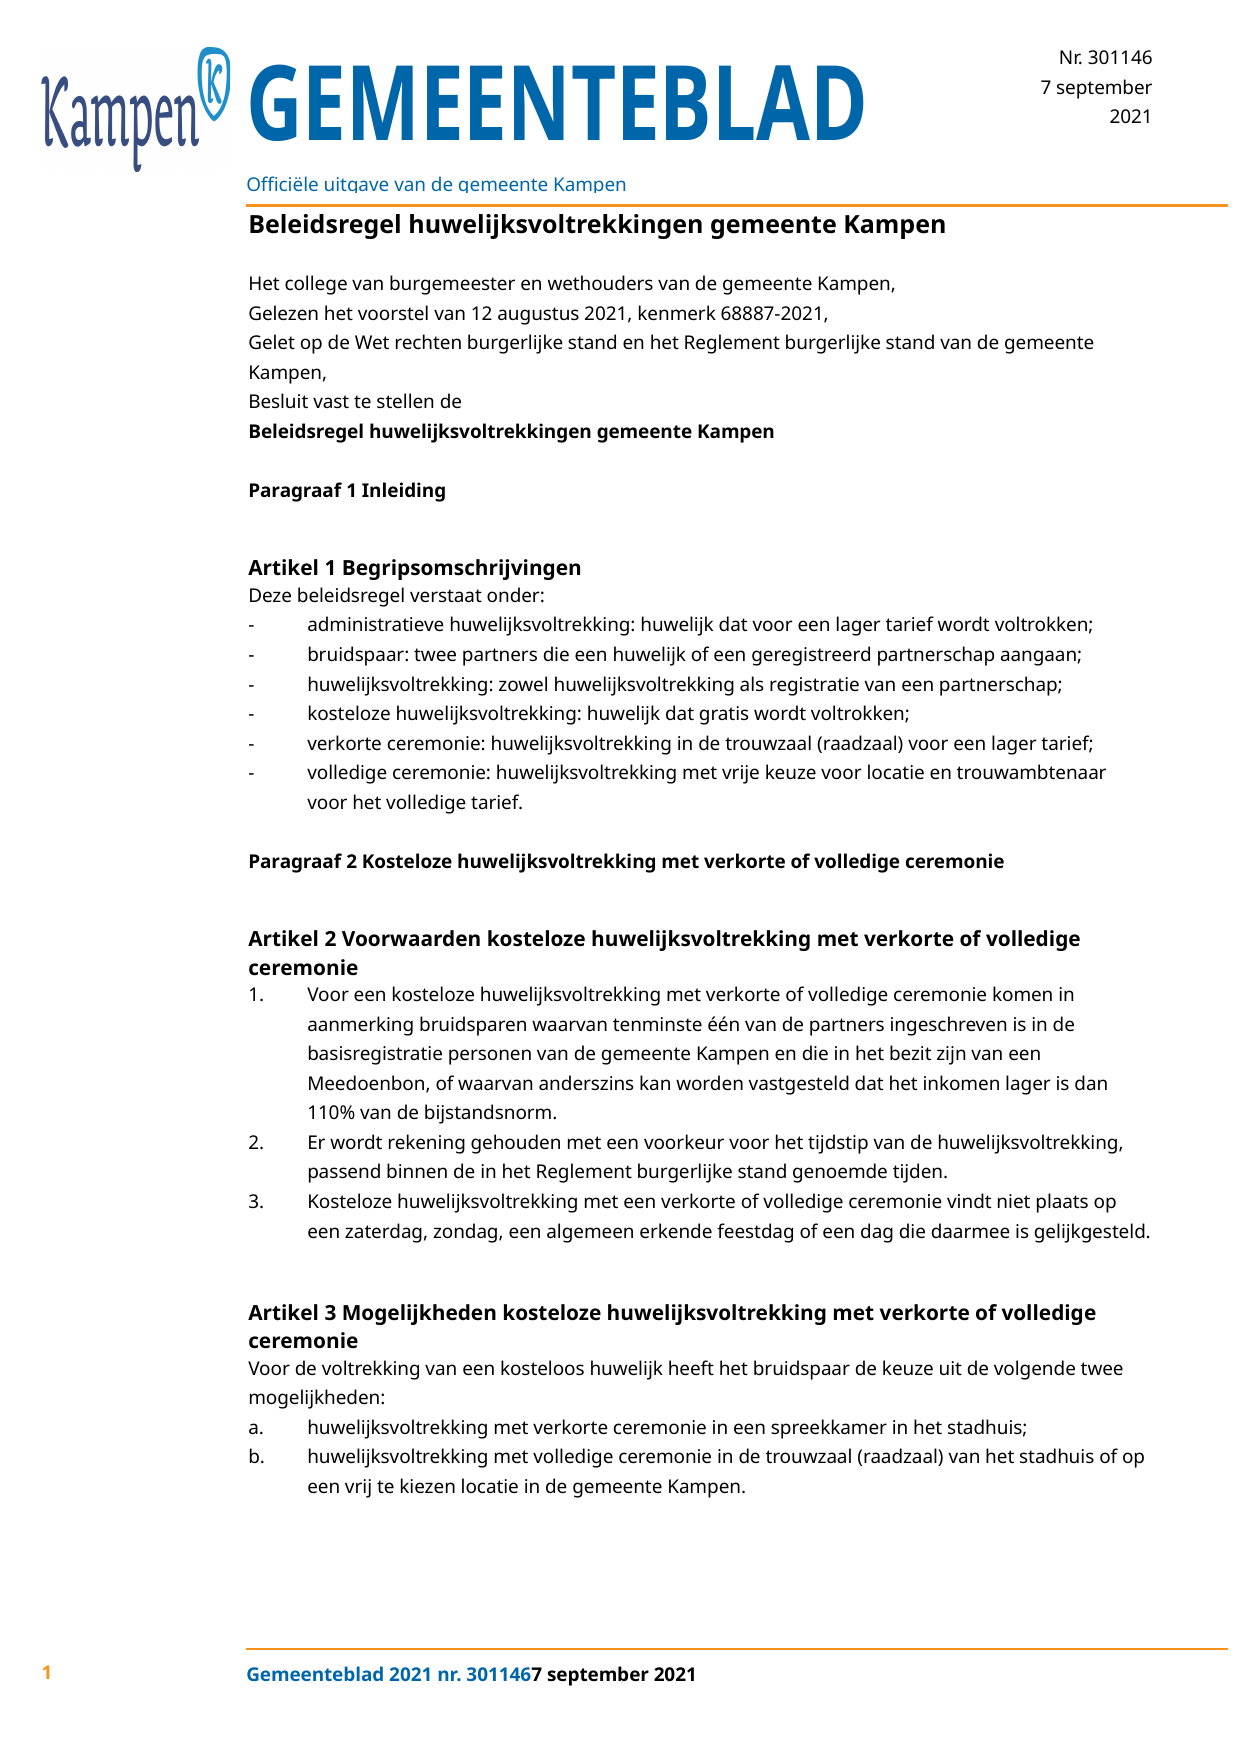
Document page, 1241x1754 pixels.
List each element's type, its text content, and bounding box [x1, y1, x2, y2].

list administratieve huwelijksvoltrekking: huwelijk dat voor een lager tarief wordt voltrokken; [248, 612, 1152, 637]
text Gelet op de Wet rechten burgerlijke stand en het Reglement burgerlijke stand van de gemeente Kampen, [248, 329, 1152, 385]
text Gelezen het voorstel van 12 augustus 2021, kenmerk 68887-2021, [248, 300, 1152, 326]
text Artikel 2 Voorwaarden kosteloze huwelijksvoltrekking met verkorte of volledige ceremonie [248, 924, 1152, 981]
list huwelijksvoltrekking: zowel huwelijksvoltrekking als registratie van een partnerschap; [248, 671, 1152, 696]
list Kosteloze huwelijksvoltrekking met een verkorte of volledige ceremonie vindt niet plaats op een zaterdag, zondag, een algemeen erkende feestdag of een dag die daarmee is gelijkgesteld. [248, 1188, 1152, 1244]
list volledige ceremonie: huwelijksvoltrekking met vrije keuze voor locatie en trouwambtenaar voor het volledige tarief. [248, 759, 1152, 815]
text Deze beleidsregel verstaat onder: [248, 582, 1152, 608]
list Voor een kosteloze huwelijksvoltrekking met verkorte of volledige ceremonie komen in aanmerking bruidsparen waarvan tenminste één van de partners ingeschreven is in de basisregistratie personen van de gemeente Kampen en die in het bezit zijn van een Meedoenbon, of waarvan anderszins kan worden vastgesteld dat het inkomen lager is dan 110% van de bijstandsnorm. [248, 981, 1152, 1125]
text Artikel 1 Begripsomschrijvingen [248, 553, 1152, 582]
text Paragraaf 2 Kosteloze huwelijksvoltrekking met verkorte of volledige ceremonie [248, 848, 1152, 874]
text Het college van burgemeester en wethouders van de gemeente Kampen, [248, 270, 1152, 296]
text Beleidsregel huwelijksvoltrekkingen gemeente Kampen [248, 207, 1152, 241]
list Er wordt rekening gehouden met een voorkeur voor het tijdstip van de huwelijksvoltrekking, passend binnen de in het Reglement burgerlijke stand genoemde tijden. [248, 1129, 1152, 1184]
list huwelijksvoltrekking met volledige ceremonie in de trouwzaal (raadzaal) van het stadhuis of op een vrij te kiezen locatie in de gemeente Kampen. [248, 1443, 1152, 1499]
list verkorte ceremonie: huwelijksvoltrekking in de trouwzaal (raadzaal) voor een lager tarief; [248, 730, 1152, 756]
list kosteloze huwelijksvoltrekking: huwelijk dat gratis wordt voltrokken; [248, 700, 1152, 726]
text Artikel 3 Mogelijkheden kosteloze huwelijksvoltrekking met verkorte of volledige ceremonie [248, 1298, 1152, 1355]
list bruidspaar: twee partners die een huwelijk of een geregistreerd partnerschap aangaan; [248, 641, 1152, 667]
text Besluit vast te stellen de [248, 389, 1152, 414]
text Paragraaf 1 Inleiding [248, 477, 1152, 503]
text Beleidsregel huwelijksvoltrekkingen gemeente Kampen [248, 418, 1152, 444]
text Voor de voltrekking van een kosteloos huwelijk heeft het bruidspaar de keuze uit de volgende twee mogelijkheden: [248, 1355, 1152, 1410]
picture [41, 47, 231, 172]
list huwelijksvoltrekking met verkorte ceremonie in een spreekkamer in het stadhuis; [248, 1414, 1152, 1440]
